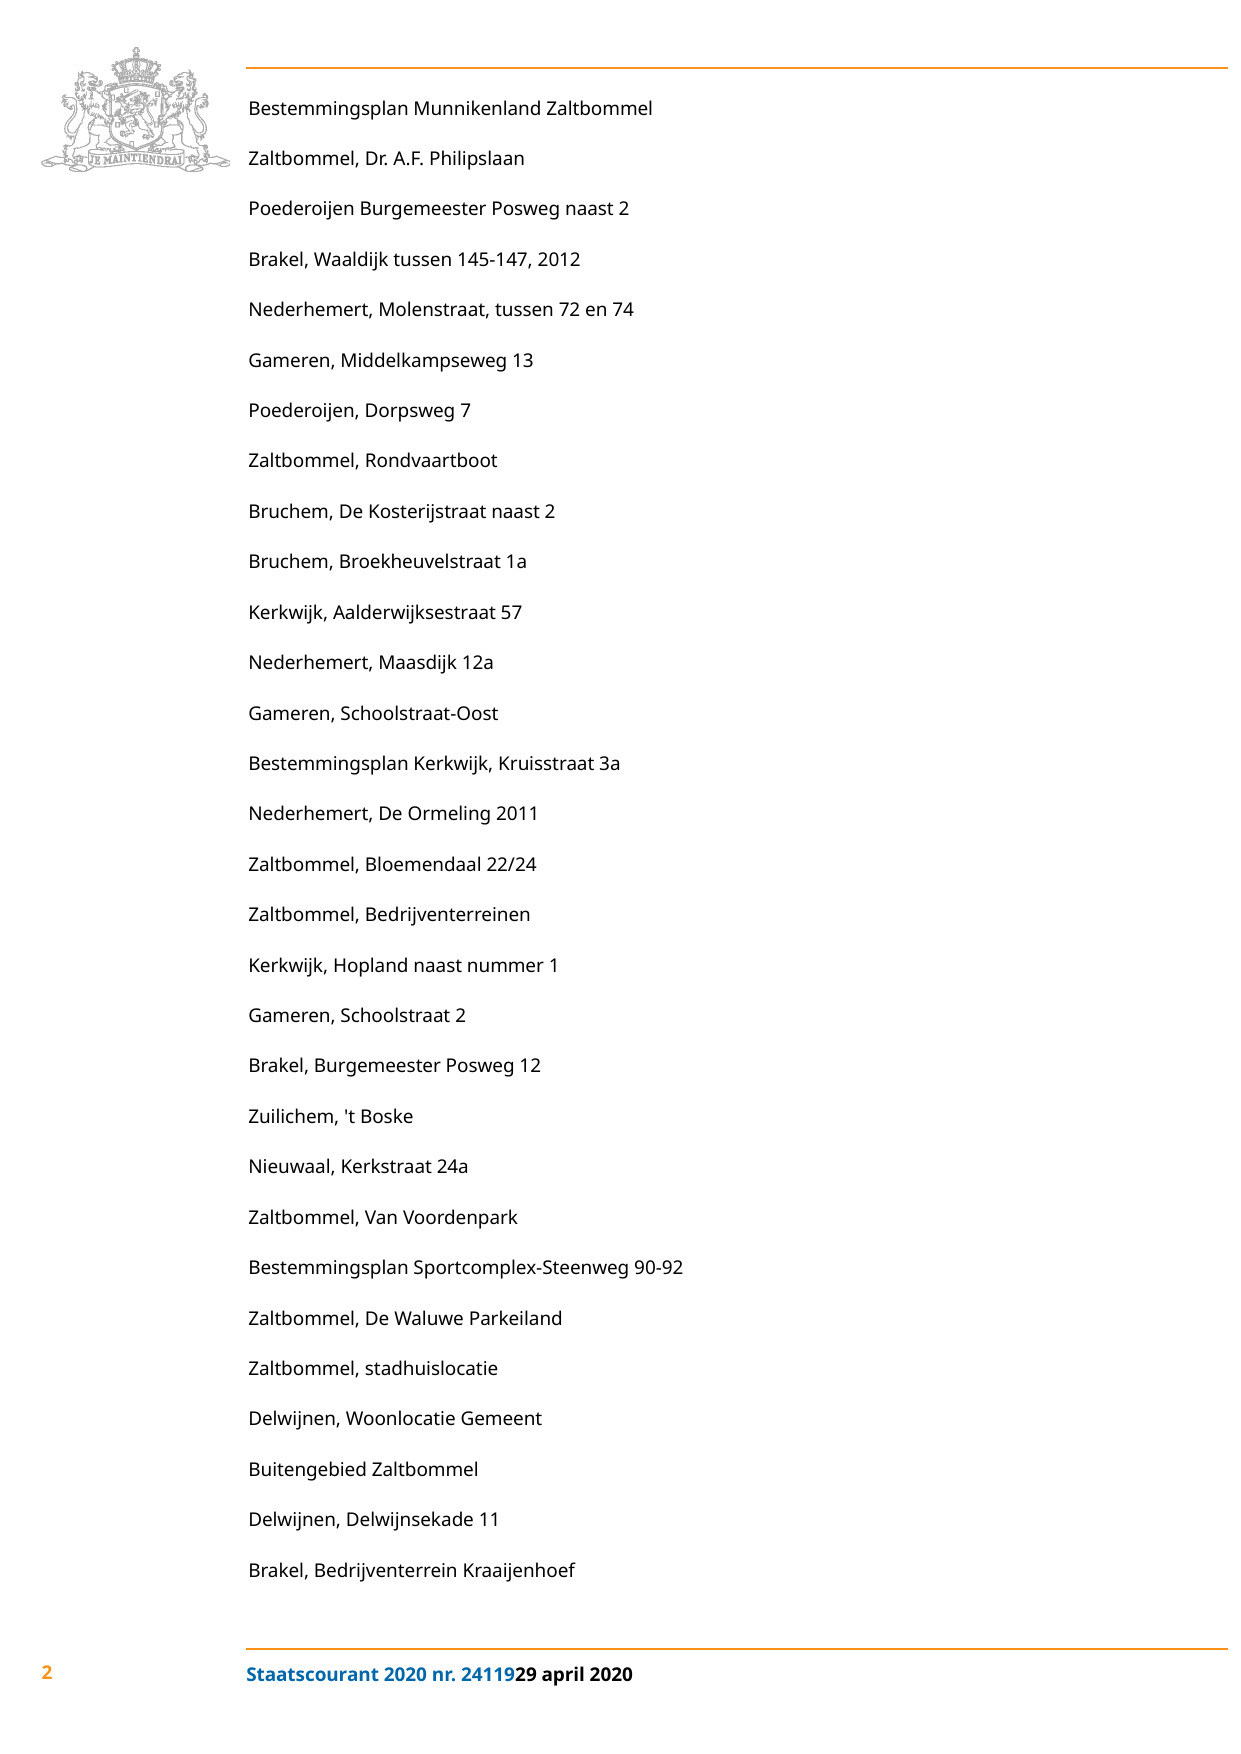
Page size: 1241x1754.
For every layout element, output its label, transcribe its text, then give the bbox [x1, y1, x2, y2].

text Bestemmingsplan Kerkwijk, Kruisstraat 3a [248, 750, 1152, 776]
text Zaltbommel, stadhuislocatie [248, 1355, 1152, 1381]
text Brakel, Burgemeester Posweg 12 [248, 1053, 1152, 1078]
text Bestemmingsplan Munnikenland Zaltbommel [248, 95, 1152, 121]
text Zuilichem, 't Boske [248, 1103, 1152, 1129]
text Bruchem, De Kosterijstraat naast 2 [248, 498, 1152, 524]
text Buitengebied Zaltbommel [248, 1456, 1152, 1482]
text Nederhemert, Molenstraat, tussen 72 en 74 [248, 296, 1152, 322]
text Poederoijen, Dorpsweg 7 [248, 397, 1152, 423]
text Delwijnen, Delwijnsekade 11 [248, 1506, 1152, 1532]
picture [41, 47, 231, 172]
text Gameren, Schoolstraat 2 [248, 1002, 1152, 1028]
text Zaltbommel, Dr. A.F. Philipslaan [248, 145, 1152, 171]
text Poederoijen Burgemeester Posweg naast 2 [248, 196, 1152, 221]
text Kerkwijk, Aalderwijksestraat 57 [248, 599, 1152, 625]
text Nederhemert, Maasdijk 12a [248, 649, 1152, 675]
text Gameren, Schoolstraat-Oost [248, 700, 1152, 726]
text Zaltbommel, Bedrijventerreinen [248, 901, 1152, 927]
text Bestemmingsplan Sportcomplex-Steenweg 90-92 [248, 1254, 1152, 1280]
text Bruchem, Broekheuvelstraat 1a [248, 548, 1152, 574]
text Zaltbommel, Van Voordenpark [248, 1204, 1152, 1230]
text Zaltbommel, Rondvaartboot [248, 448, 1152, 473]
text Zaltbommel, De Waluwe Parkeiland [248, 1305, 1152, 1331]
text Nieuwaal, Kerkstraat 24a [248, 1153, 1152, 1179]
text Gameren, Middelkampseweg 13 [248, 347, 1152, 373]
text Zaltbommel, Bloemendaal 22/24 [248, 851, 1152, 877]
text Kerkwijk, Hopland naast nummer 1 [248, 952, 1152, 978]
text Nederhemert, De Ormeling 2011 [248, 801, 1152, 826]
text Brakel, Bedrijventerrein Kraaijenhoef [248, 1557, 1152, 1583]
text Brakel, Waaldijk tussen 145-147, 2012 [248, 246, 1152, 272]
text Delwijnen, Woonlocatie Gemeent [248, 1406, 1152, 1431]
